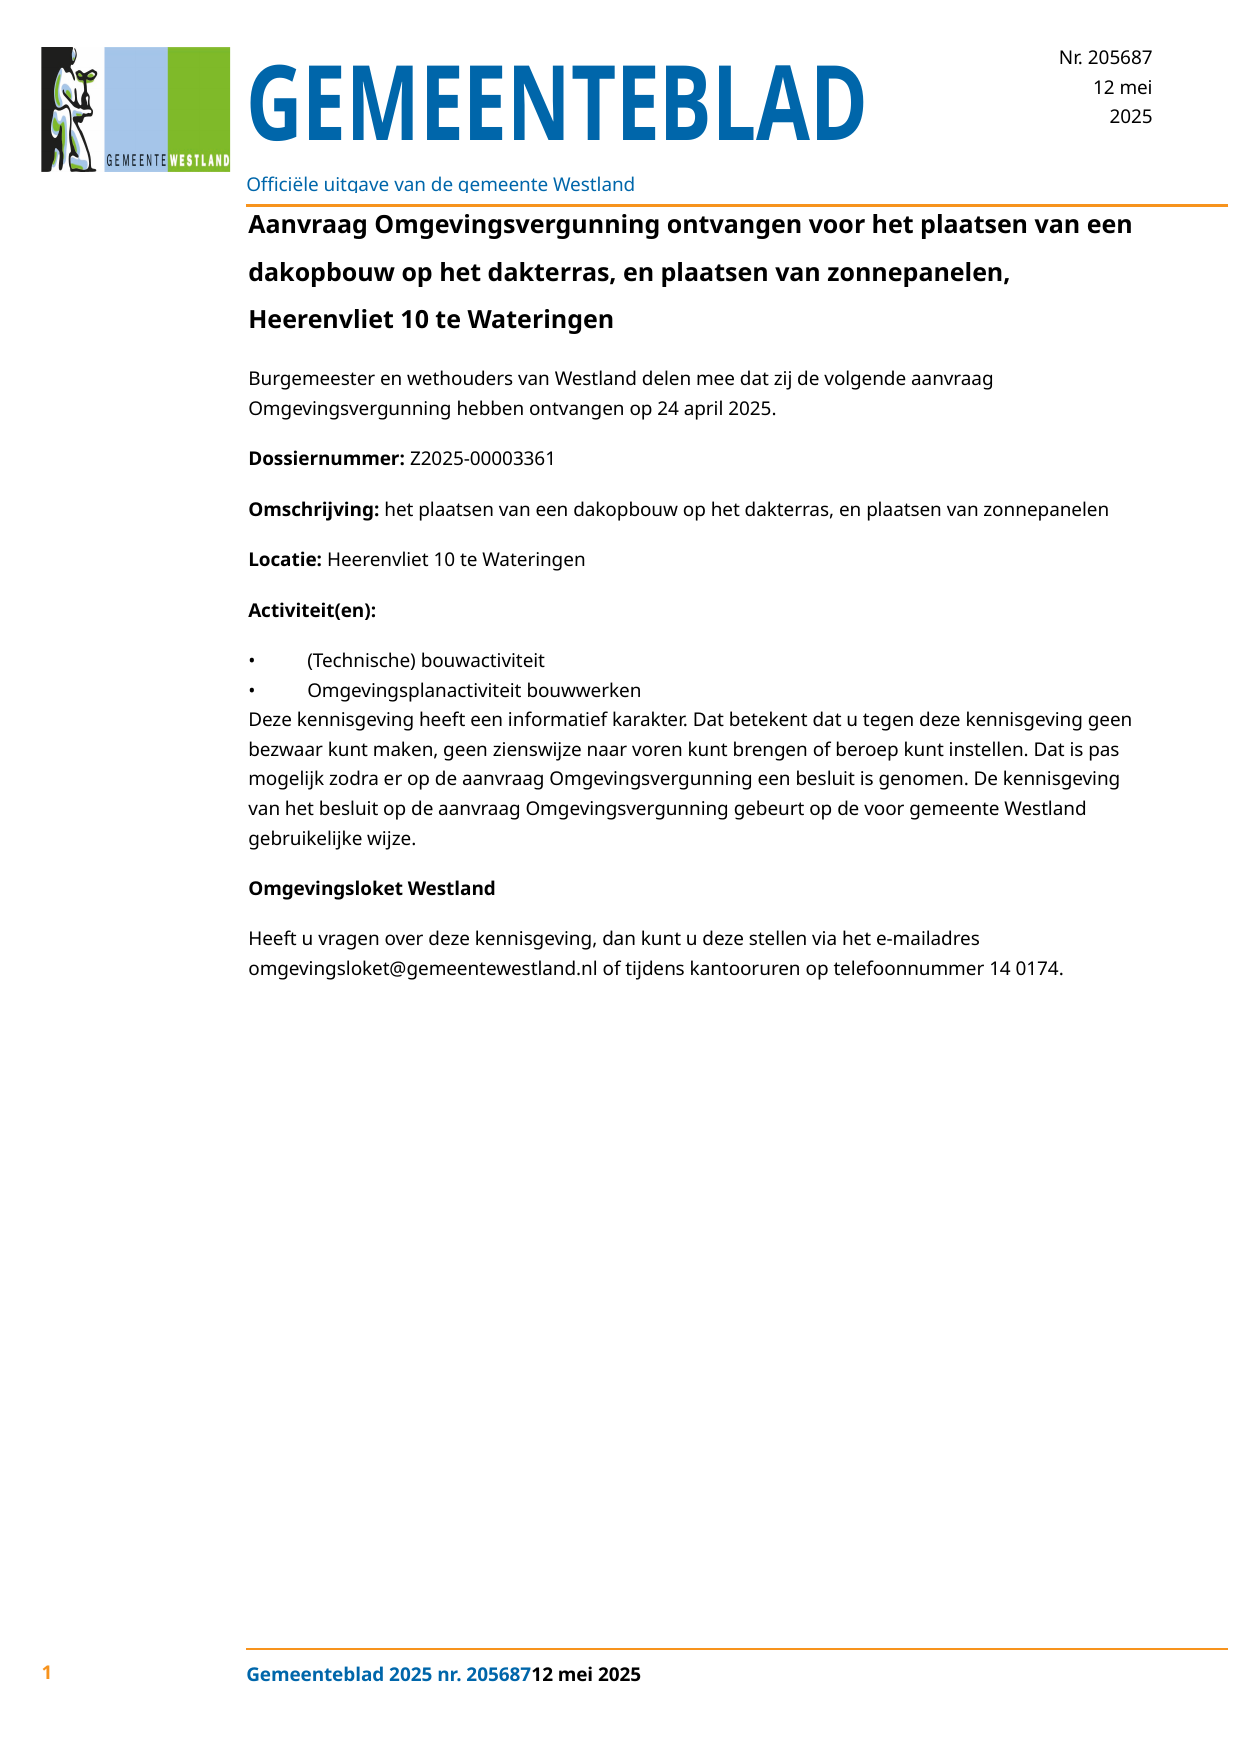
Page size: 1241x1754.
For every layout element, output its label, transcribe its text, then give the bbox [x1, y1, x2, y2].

text Aanvraag Omgevingsvergunning ontvangen voor het plaatsen van een dakopbouw op het dakterras, en plaatsen van zonnepanelen, Heerenvliet 10 te Wateringen [248, 207, 1152, 336]
list Omgevingsplanactiviteit bouwwerken [248, 677, 1152, 702]
list (Technische) bouwactiviteit [248, 647, 1152, 673]
text Activiteit(en): [248, 597, 1152, 622]
picture [41, 47, 231, 172]
text Burgemeester en wethouders van Westland delen mee dat zij de volgende aanvraag Omgevingsvergunning hebben ontvangen op 24 april 2025. [248, 366, 1152, 421]
text Heeft u vragen over deze kennisgeving, dan kunt u deze stellen via het e-mailadres omgevingsloket@gemeentewestland.nl of tijdens kantooruren op telefoonnummer 14 0174. [248, 926, 1152, 981]
text Locatie: Heerenvliet 10 te Wateringen [248, 546, 1152, 572]
text Dossiernummer: Z2025-00003361 [248, 446, 1152, 471]
text Omgevingsloket Westland [248, 875, 1152, 901]
text Deze kennisgeving heeft een informatief karakter. Dat betekent dat u tegen deze kennisgeving geen bezwaar kunt maken, geen zienswijze naar voren kunt brengen of beroep kunt instellen. Dat is pas mogelijk zodra er op de aanvraag Omgevingsvergunning een besluit is genomen. De kennisgeving van het besluit op de aanvraag Omgevingsvergunning gebeurt op de voor gemeente Westland gebruikelijke wijze. [248, 706, 1152, 850]
text Omschrijving: het plaatsen van een dakopbouw op het dakterras, en plaatsen van zonnepanelen [248, 496, 1152, 522]
